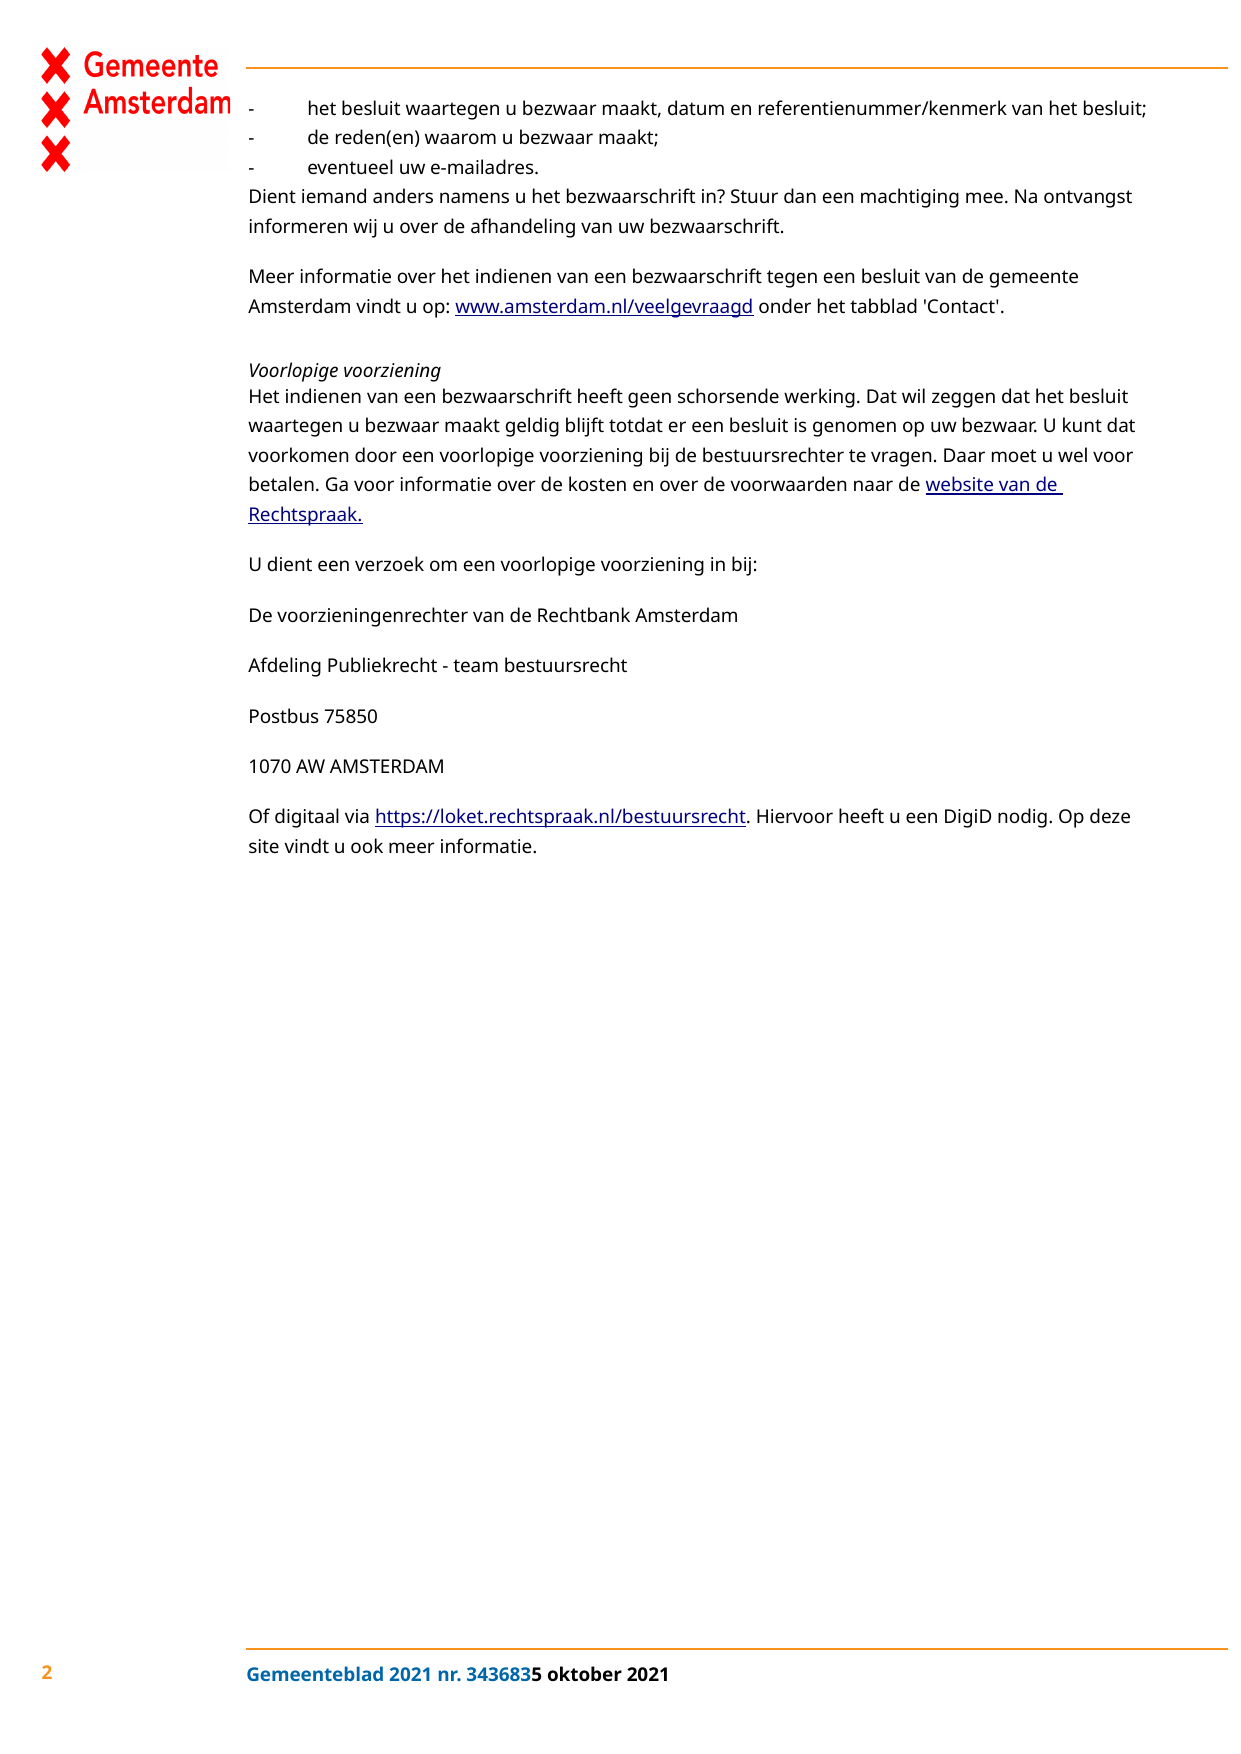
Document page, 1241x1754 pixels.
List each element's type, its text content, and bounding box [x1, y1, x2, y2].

text Afdeling Publiekrecht - team bestuursrecht [248, 652, 1152, 678]
text Postbus 75850 [248, 703, 1152, 728]
list het besluit waartegen u bezwaar maakt, datum en referentienummer/kenmerk van het besluit; [248, 95, 1152, 121]
text De voorzieningenrechter van de Rechtbank Amsterdam [248, 602, 1152, 628]
text Dient iemand anders namens u het bezwaarschrift in? Stuur dan een machtiging mee. Na ontvangst informeren wij u over de afhandeling van uw bezwaarschrift. [248, 183, 1152, 239]
text Voorlopige voorziening [248, 357, 1152, 383]
text U dient een verzoek om een voorlopige voorziening in bij: [248, 552, 1152, 577]
list de reden(en) waarom u bezwaar maakt; [248, 124, 1152, 150]
list eventueel uw e-mailadres. [248, 154, 1152, 180]
text 1070 AW AMSTERDAM [248, 753, 1152, 779]
text Meer informatie over het indienen van een bezwaarschrift tegen een besluit van de gemeente Amsterdam vindt u op: www.amsterdam.nl/veelgevraagd onder het tabblad 'Contact'. [248, 263, 1152, 319]
text Het indienen van een bezwaarschrift heeft geen schorsende werking. Dat wil zeggen dat het besluit waartegen u bezwaar maakt geldig blijft totdat er een besluit is genomen op uw bezwaar. U kunt dat voorkomen door een voorlopige voorziening bij de bestuursrechter te vragen. Daar moet u wel voor betalen. Ga voor informatie over de kosten en over de voorwaarden naar de website van de Rechtspraak. [248, 383, 1152, 527]
picture [41, 47, 231, 172]
text Of digitaal via https://loket.rechtspraak.nl/bestuursrecht. Hiervoor heeft u een DigiD nodig. Op deze site vindt u ook meer informatie. [248, 804, 1152, 859]
